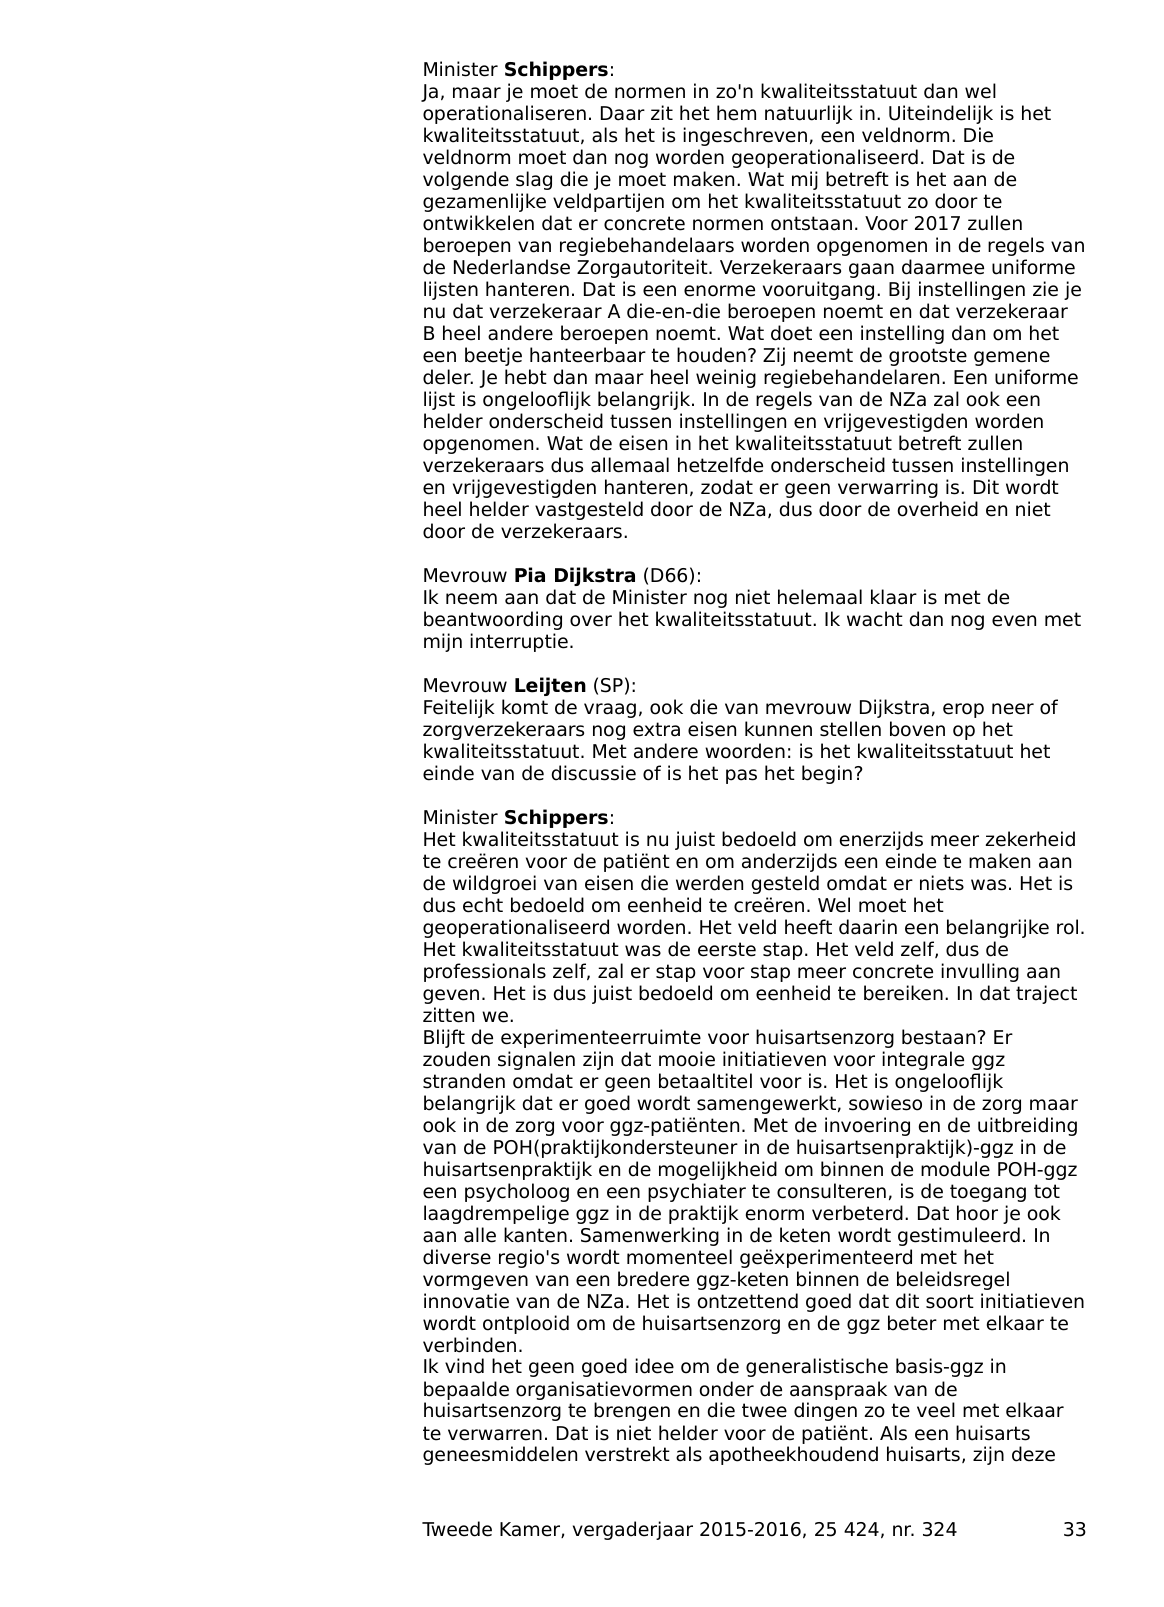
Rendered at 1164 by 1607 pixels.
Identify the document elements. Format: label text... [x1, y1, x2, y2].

text Het kwaliteitsstatuut is nu juist bedoeld om enerzijds meer zekerheid te creëren voor de patiënt en om anderzijds een einde te maken aan de wildgroei van eisen die werden gesteld omdat er niets was. Het is dus echt bedoeld om eenheid te creëren. Wel moet het geoperationaliseerd worden. Het veld heeft daarin een belangrijke rol. Het kwaliteitsstatuut was de eerste stap. Het veld zelf, dus de professionals zelf, zal er stap voor stap meer concrete invulling aan geven. Het is dus juist bedoeld om eenheid te bereiken. In dat traject zitten we. [422, 829, 1087, 1027]
text Ik neem aan dat de Minister nog niet helemaal klaar is met de beantwoording over het kwaliteitsstatuut. Ik wacht dan nog even met mijn interruptie. [422, 587, 1087, 653]
text Ja, maar je moet de normen in zo'n kwaliteitsstatuut dan wel operationaliseren. Daar zit het hem natuurlijk in. Uiteindelijk is het kwaliteitsstatuut, als het is ingeschreven, een veldnorm. Die veldnorm moet dan nog worden geoperationaliseerd. Dat is de volgende slag die je moet maken. Wat mij betreft is het aan de gezamenlijke veldpartijen om het kwaliteitsstatuut zo door te ontwikkelen dat er concrete normen ontstaan. Voor 2017 zullen beroepen van regiebehandelaars worden opgenomen in de regels van de Nederlandse Zorgautoriteit. Verzekeraars gaan daarmee uniforme lijsten hanteren. Dat is een enorme vooruitgang. Bij instellingen zie je nu dat verzekeraar A die-en-die beroepen noemt en dat verzekeraar B heel andere beroepen noemt. Wat doet een instelling dan om het een beetje hanteerbaar te houden? Zij neemt de grootste gemene deler. Je hebt dan maar heel weinig regiebehandelaren. Een uniforme lijst is ongelooflijk belangrijk. In de regels van de NZa zal ook een helder onderscheid tussen instellingen en vrijgevestigden worden opgenomen. Wat de eisen in het kwaliteitsstatuut betreft zullen verzekeraars dus allemaal hetzelfde onderscheid tussen instellingen en vrijgevestigden hanteren, zodat er geen verwarring is. Dit wordt heel helder vastgesteld door de NZa, dus door de overheid en niet door de verzekeraars. [422, 81, 1087, 543]
text Minister Schippers: [422, 59, 1087, 81]
text Ik vind het geen goed idee om de generalistische basis-ggz in bepaalde organisatievormen onder de aanspraak van de huisartsenzorg te brengen en die twee dingen zo te veel met elkaar te verwarren. Dat is niet helder voor de patiënt. Als een huisarts geneesmiddelen verstrekt als apotheekhoudend huisarts, zijn deze [422, 1356, 1087, 1466]
text Minister Schippers: [422, 807, 1087, 829]
text Mevrouw Leijten (SP): [422, 675, 1087, 697]
text Blijft de experimenteerruimte voor huisartsenzorg bestaan? Er zouden signalen zijn dat mooie initiatieven voor integrale ggz stranden omdat er geen betaaltitel voor is. Het is ongelooflijk belangrijk dat er goed wordt samengewerkt, sowieso in de zorg maar ook in de zorg voor ggz-patiënten. Met de invoering en de uitbreiding van de POH(praktijkondersteuner in de huisartsenpraktijk)-ggz in de huisartsenpraktijk en de mogelijkheid om binnen de module POH-ggz een psycholoog en een psychiater te consulteren, is de toegang tot laagdrempelige ggz in de praktijk enorm verbeterd. Dat hoor je ook aan alle kanten. Samenwerking in de keten wordt gestimuleerd. In diverse regio's wordt momenteel geëxperimenteerd met het vormgeven van een bredere ggz-keten binnen de beleidsregel innovatie van de NZa. Het is ontzettend goed dat dit soort initiatieven wordt ontplooid om de huisartsenzorg en de ggz beter met elkaar te verbinden. [422, 1027, 1087, 1356]
text Feitelijk komt de vraag, ook die van mevrouw Dijkstra, erop neer of zorgverzekeraars nog extra eisen kunnen stellen boven op het kwaliteitsstatuut. Met andere woorden: is het kwaliteitsstatuut het einde van de discussie of is het pas het begin? [422, 697, 1087, 785]
text Mevrouw Pia Dijkstra (D66): [422, 565, 1087, 587]
